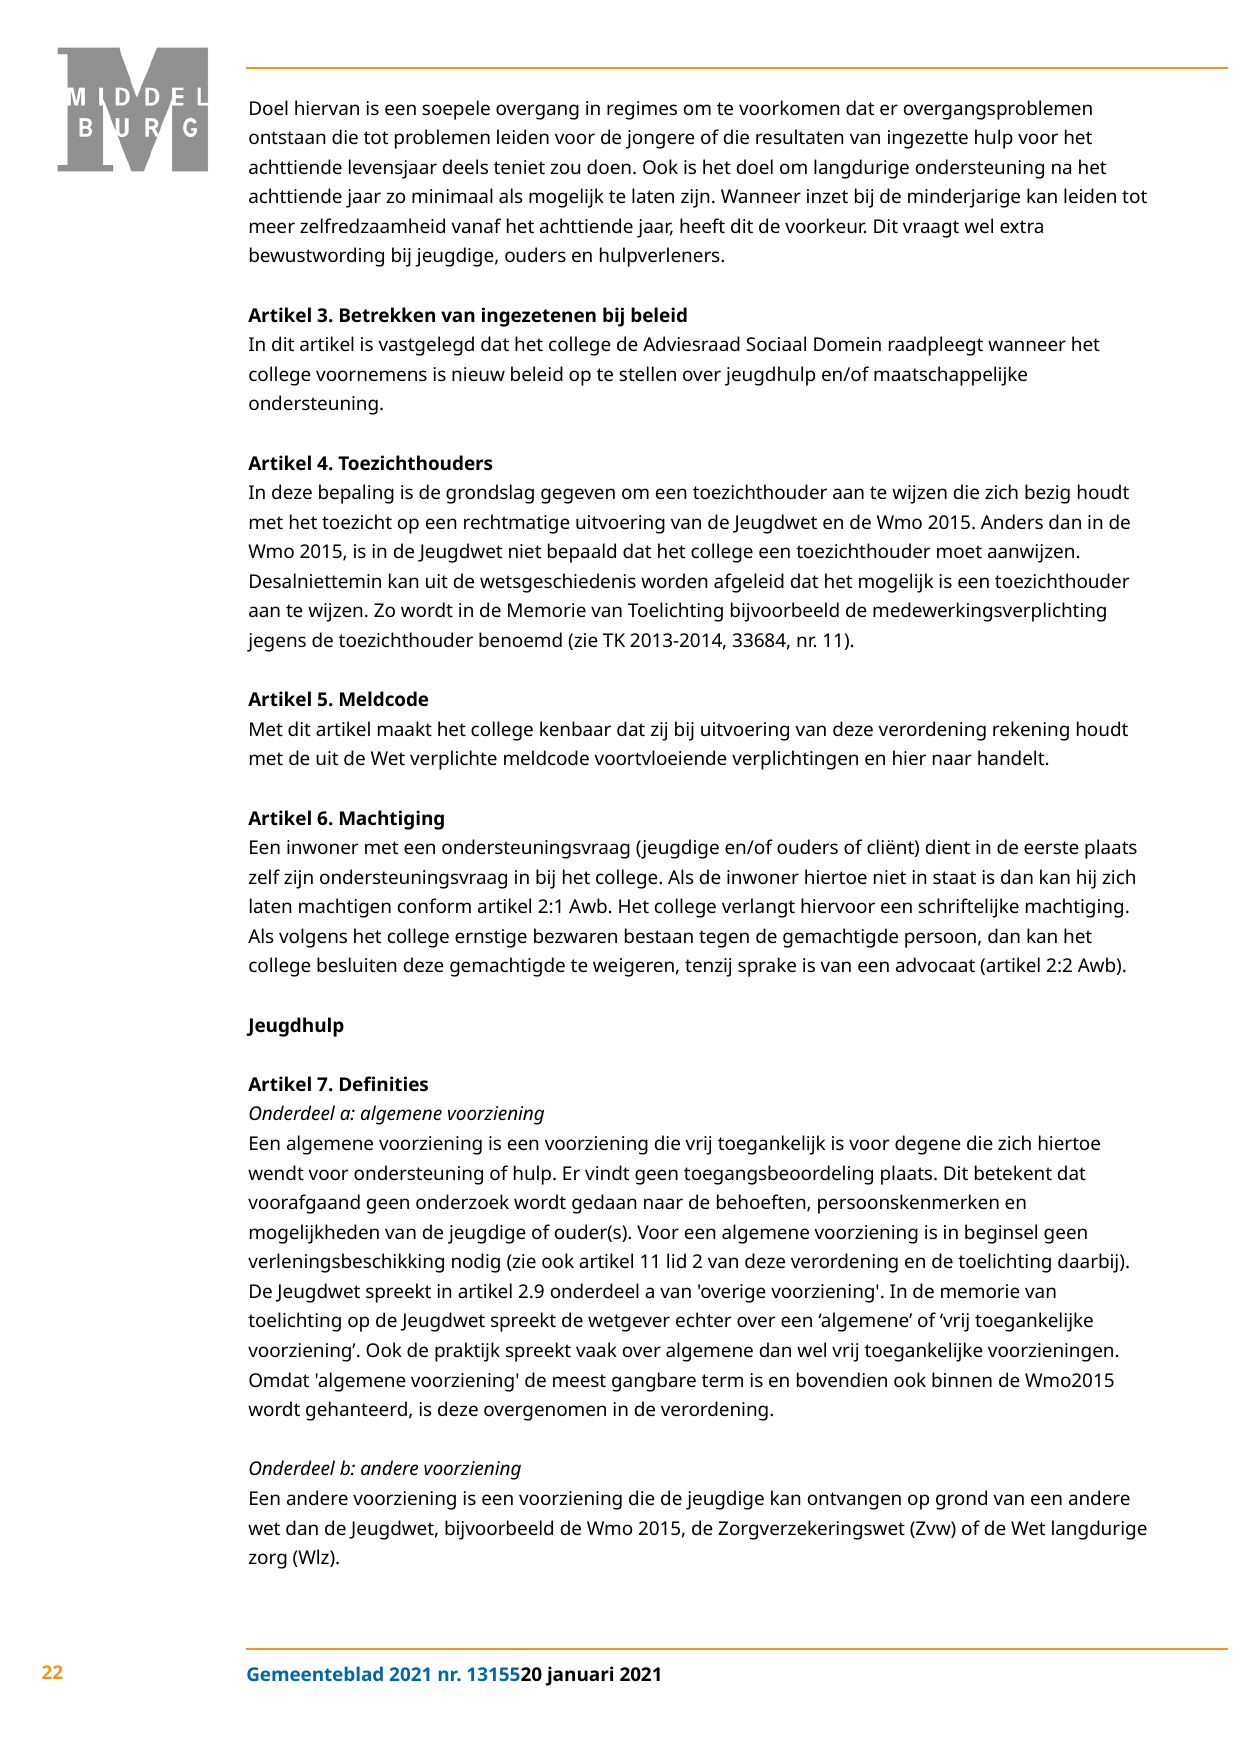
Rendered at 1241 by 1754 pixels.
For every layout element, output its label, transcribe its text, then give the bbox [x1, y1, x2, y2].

text Doel hiervan is een soepele overgang in regimes om te voorkomen dat er overgangsproblemen ontstaan die tot problemen leiden voor de jongere of die resultaten van ingezette hulp voor het achttiende levensjaar deels teniet zou doen. Ook is het doel om langdurige ondersteuning na het achttiende jaar zo minimaal als mogelijk te laten zijn. Wanneer inzet bij de minderjarige kan leiden tot meer zelfredzaamheid vanaf het achttiende jaar, heeft dit de voorkeur. Dit vraagt wel extra bewustwording bij jeugdige, ouders en hulpverleners. [248, 95, 1152, 268]
text In deze bepaling is de grondslag gegeven om een toezichthouder aan te wijzen die zich bezig houdt met het toezicht op een rechtmatige uitvoering van de Jeugdwet en de Wmo 2015. Anders dan in de Wmo 2015, is in de Jeugdwet niet bepaald dat het college een toezichthouder moet aanwijzen. Desalniettemin kan uit de wetsgeschiedenis worden afgeleid dat het mogelijk is een toezichthouder aan te wijzen. Zo wordt in de Memorie van Toelichting bijvoorbeeld de medewerkingsverplichting jegens de toezichthouder benoemd (zie TK 2013-2014, 33684, nr. 11). [248, 479, 1152, 653]
text Onderdeel b: andere voorziening [248, 1456, 1152, 1481]
text Met dit artikel maakt het college kenbaar dat zij bij uitvoering van deze verordening rekening houdt [248, 716, 1152, 742]
text In dit artikel is vastgelegd dat het college de Adviesraad Sociaal Domein raadpleegt wanneer het [248, 331, 1152, 357]
text Artikel 3. Betrekken van ingezetenen bij beleid [248, 302, 1152, 328]
text ondersteuning. [248, 391, 1152, 416]
picture [41, 47, 231, 172]
text Artikel 5. Meldcode [248, 686, 1152, 712]
text Artikel 4. Toezichthouders [248, 450, 1152, 476]
text Artikel 6. Machtiging [248, 805, 1152, 831]
text Jeugdhulp [248, 1012, 1152, 1038]
text Artikel 7. Definities [248, 1071, 1152, 1097]
text Onderdeel a: algemene voorziening [248, 1101, 1152, 1126]
text Een andere voorziening is een voorziening die de jeugdige kan ontvangen op grond van een andere wet dan de Jeugdwet, bijvoorbeeld de Wmo 2015, de Zorgverzekeringswet (Zvw) of de Wet langdurige zorg (Wlz). [248, 1485, 1152, 1570]
text Een algemene voorziening is een voorziening die vrij toegankelijk is voor degene die zich hiertoe wendt voor ondersteuning of hulp. Er vindt geen toegangsbeoordeling plaats. Dit betekent dat voorafgaand geen onderzoek wordt gedaan naar de behoeften, persoonskenmerken en mogelijkheden van de jeugdige of ouder(s). Voor een algemene voorziening is in beginsel geen verleningsbeschikking nodig (zie ook artikel 11 lid 2 van deze verordening en de toelichting daarbij). De Jeugdwet spreekt in artikel 2.9 onderdeel a van 'overige voorziening'. In de memorie van toelichting op de Jeugdwet spreekt de wetgever echter over een ‘algemene’ of ‘vrij toegankelijke voorziening’. Ook de praktijk spreekt vaak over algemene dan wel vrij toegankelijke voorzieningen. Omdat 'algemene voorziening' de meest gangbare term is en bovendien ook binnen de Wmo2015 wordt gehanteerd, is deze overgenomen in de verordening. [248, 1130, 1152, 1422]
text Een inwoner met een ondersteuningsvraag (jeugdige en/of ouders of cliënt) dient in de eerste plaats zelf zijn ondersteuningsvraag in bij het college. Als de inwoner hiertoe niet in staat is dan kan hij zich laten machtigen conform artikel 2:1 Awb. Het college verlangt hiervoor een schriftelijke machtiging. Als volgens het college ernstige bezwaren bestaan tegen de gemachtigde persoon, dan kan het college besluiten deze gemachtigde te weigeren, tenzij sprake is van een advocaat (artikel 2:2 Awb). [248, 834, 1152, 978]
text college voornemens is nieuw beleid op te stellen over jeugdhulp en/of maatschappelijke [248, 361, 1152, 387]
text met de uit de Wet verplichte meldcode voortvloeiende verplichtingen en hier naar handelt. [248, 746, 1152, 771]
